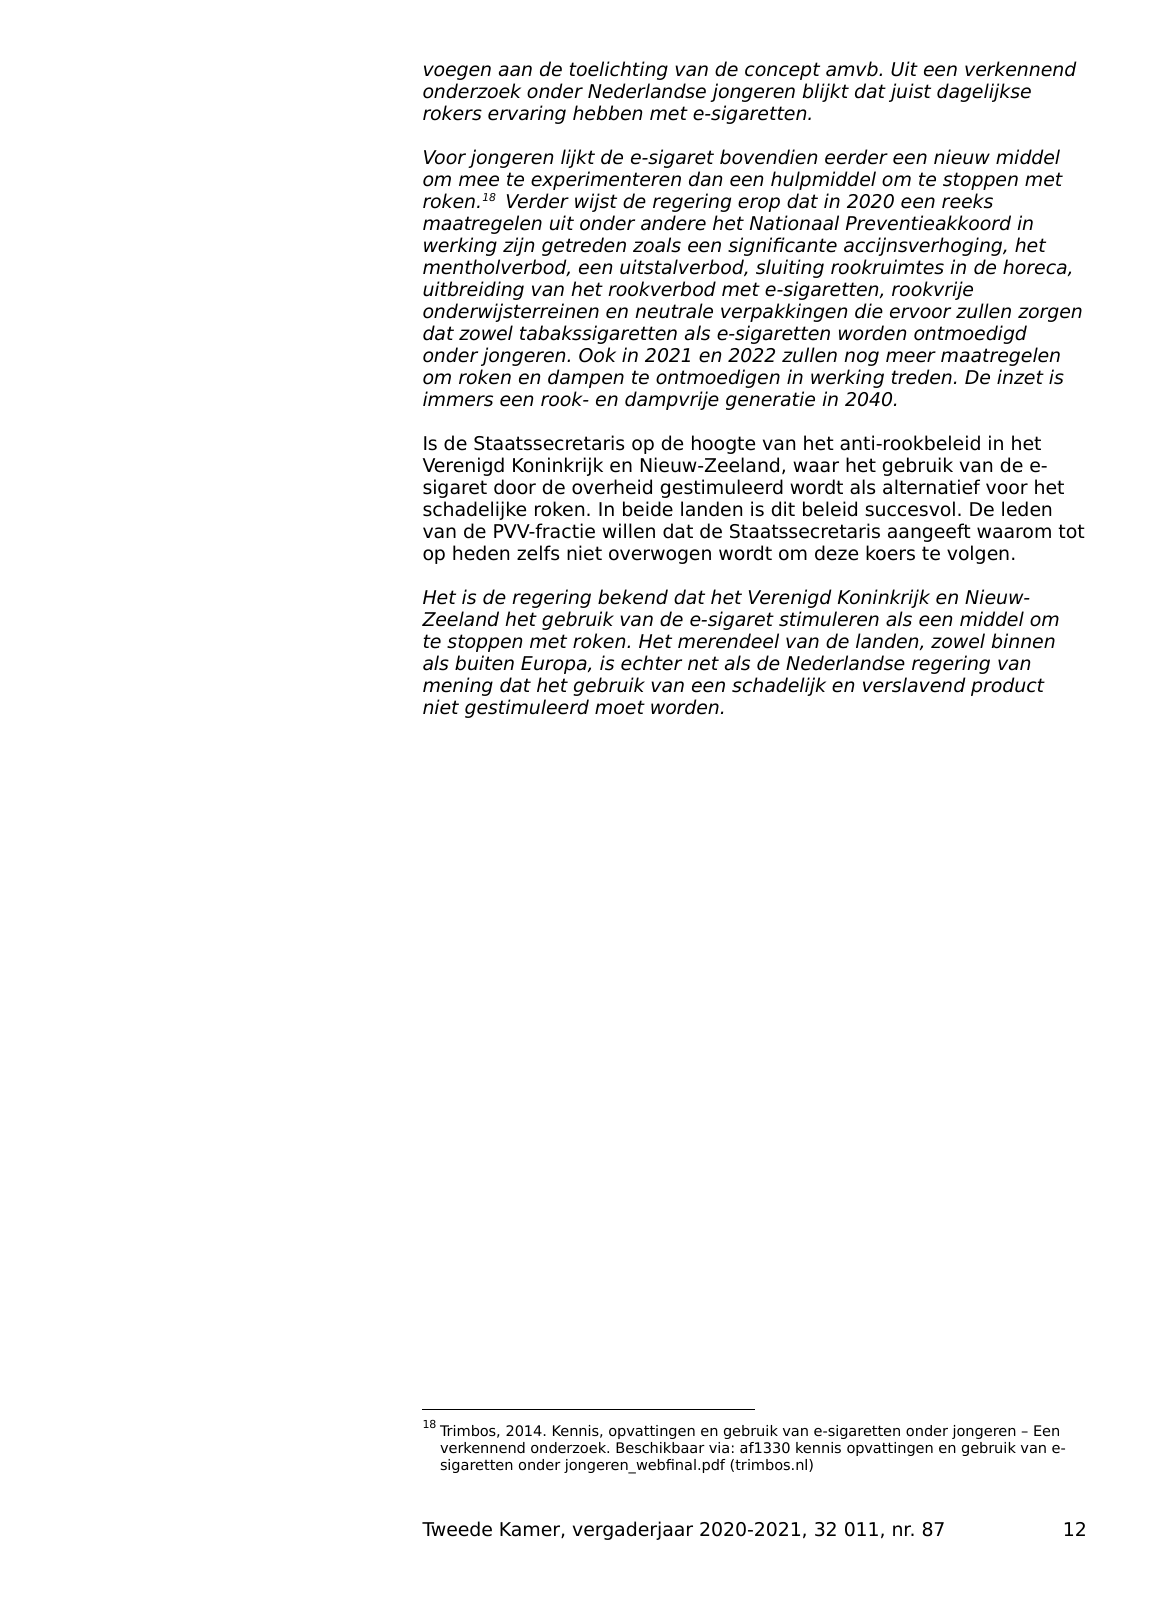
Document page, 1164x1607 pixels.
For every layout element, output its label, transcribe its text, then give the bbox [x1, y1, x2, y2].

text Is de Staatssecretaris op de hoogte van het anti-rookbeleid in het Verenigd Koninkrijk en Nieuw-Zeeland, waar het gebruik van de e-sigaret door de overheid gestimuleerd wordt als alternatief voor het schadelijke roken. In beide landen is dit beleid succesvol. De leden van de PVV-fractie willen dat de Staatssecretaris aangeeft waarom tot op heden zelfs niet overwogen wordt om deze koers te volgen. [422, 433, 1087, 565]
text Voor jongeren lijkt de e-sigaret bovendien eerder een nieuw middel om mee te experimenteren dan een hulpmiddel om te stoppen met roken. Verder wijst de regering erop dat in 2020 een reeks maatregelen uit onder andere het Nationaal Preventieakkoord in werking zijn getreden zoals een significante accijnsverhoging, het mentholverbod, een uitstalverbod, sluiting rookruimtes in de horeca, uitbreiding van het rookverbod met e-sigaretten, rookvrije onderwijsterreinen en neutrale verpakkingen die ervoor zullen zorgen dat zowel tabakssigaretten als e-sigaretten worden ontmoedigd onder jongeren. Ook in 2021 en 2022 zullen nog meer maatregelen om roken en dampen te ontmoedigen in werking treden. De inzet is immers een rook- en dampvrije generatie in 2040. [422, 147, 1087, 411]
text voegen aan de toelichting van de concept amvb. Uit een verkennend onderzoek onder Nederlandse jongeren blijkt dat juist dagelijkse rokers ervaring hebben met e-sigaretten. [422, 59, 1087, 125]
text Het is de regering bekend dat het Verenigd Koninkrijk en Nieuw-Zeeland het gebruik van de e-sigaret stimuleren als een middel om te stoppen met roken. Het merendeel van de landen, zowel binnen als buiten Europa, is echter net als de Nederlandse regering van mening dat het gebruik van een schadelijk en verslavend product niet gestimuleerd moet worden. [422, 587, 1087, 719]
text Trimbos, 2014. Kennis, opvattingen en gebruik van e-sigaretten onder jongeren – Een verkennend onderzoek. Beschikbaar via: af1330 kennis opvattingen en gebruik van e-sigaretten onder jongeren_webfinal.pdf (trimbos.nl) [422, 1418, 1087, 1474]
